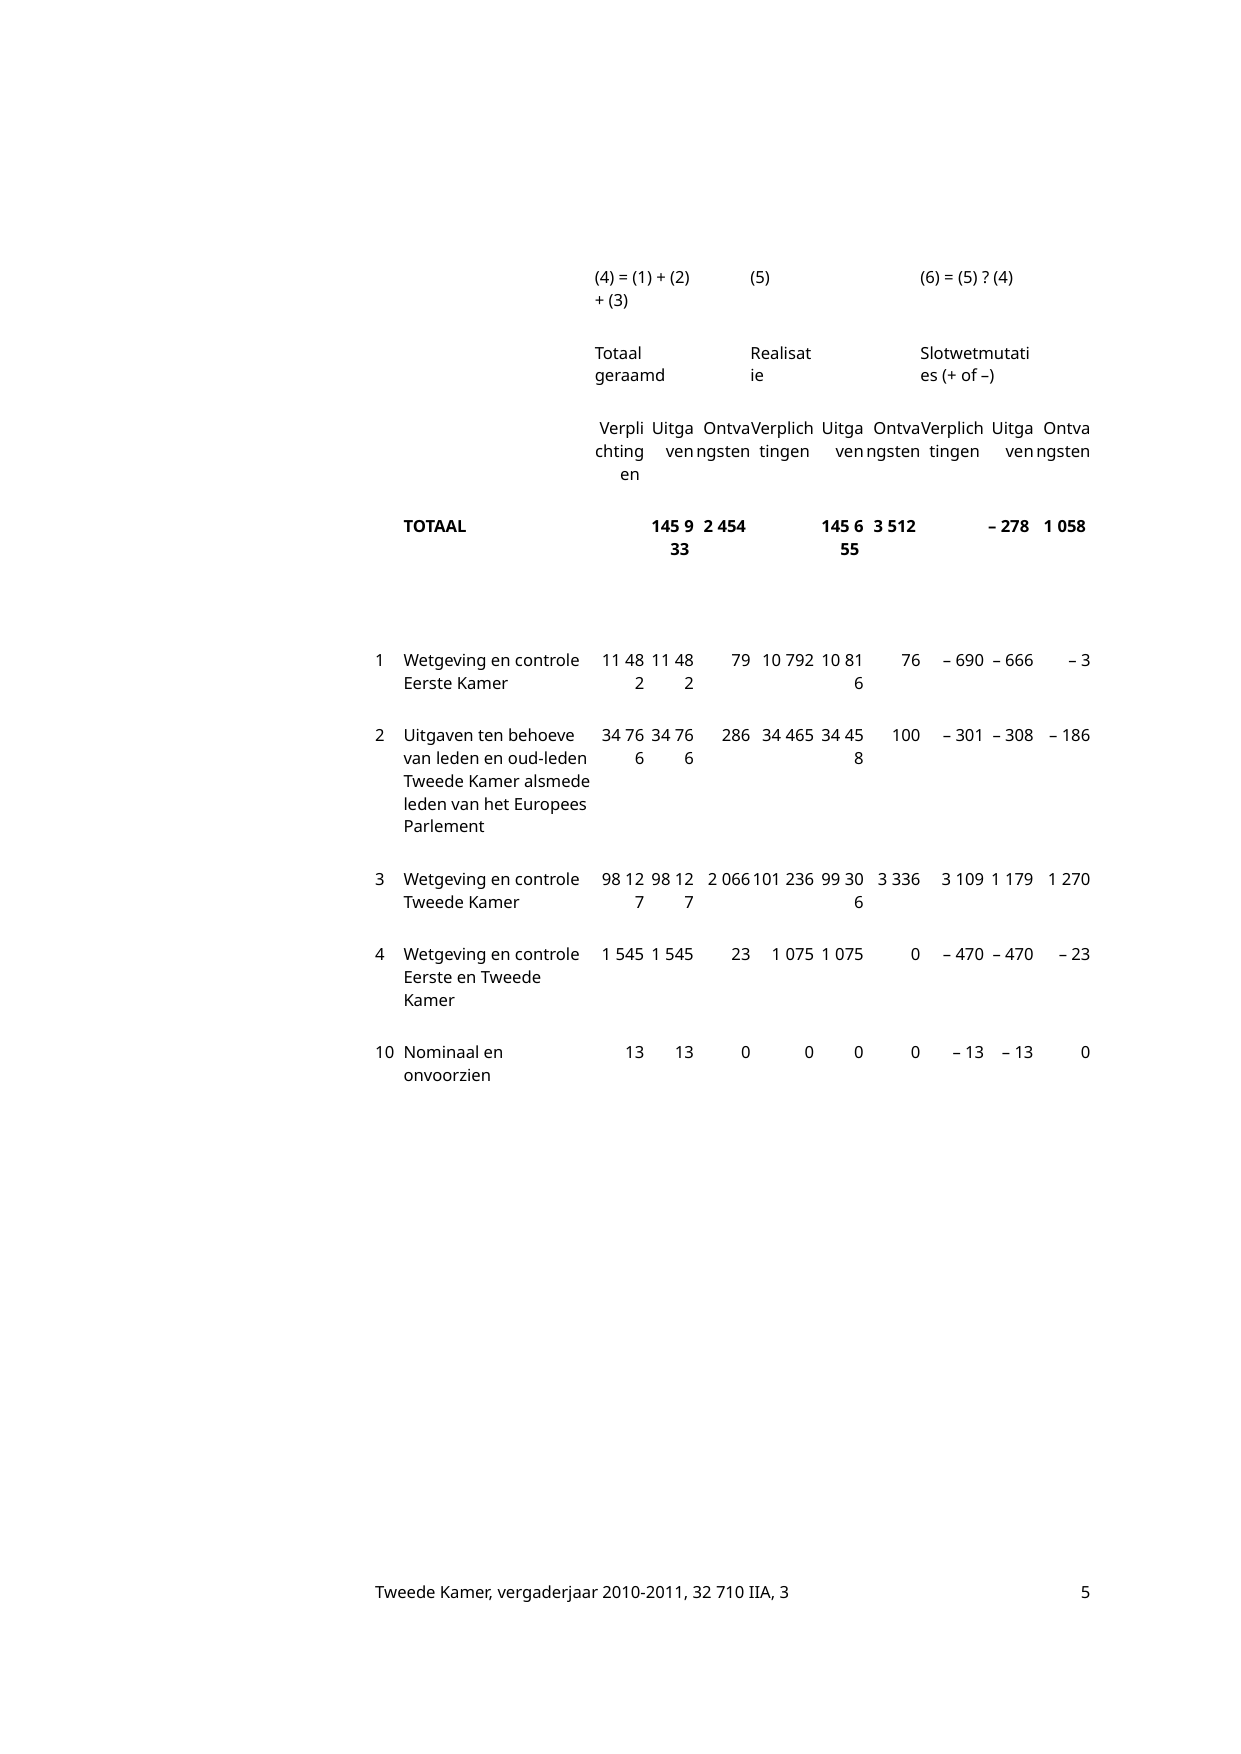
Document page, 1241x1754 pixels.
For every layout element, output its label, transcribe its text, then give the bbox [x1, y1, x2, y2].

table_cell Realisatie [750, 341, 814, 417]
table_cell Verplichtingen [750, 417, 814, 515]
table_cell 4 [375, 943, 403, 1041]
table_cell 98 127 [595, 868, 644, 943]
table_cell 2 [375, 724, 403, 868]
table_cell 1 270 [1033, 868, 1090, 943]
table_cell 1 075 [750, 943, 814, 1041]
table_header [403, 266, 594, 341]
table_cell [694, 341, 750, 417]
table_cell 10 792 [750, 649, 814, 724]
table_cell – 3 [1033, 649, 1090, 724]
table_header [1033, 266, 1090, 341]
table_cell – 278 [984, 515, 1033, 590]
table_cell 13 [644, 1041, 693, 1117]
table_cell [375, 590, 403, 649]
table_cell [375, 341, 403, 417]
table_cell Uitgaven [984, 417, 1033, 515]
table_cell 100 [864, 724, 920, 868]
table_cell 34 766 [595, 724, 644, 868]
table_cell – 308 [984, 724, 1033, 868]
table_cell Totaal geraamd [595, 341, 693, 417]
table_cell – 13 [984, 1041, 1033, 1117]
table_cell 2 454 [694, 515, 750, 590]
table_cell – 13 [920, 1041, 984, 1117]
table_cell – 186 [1033, 724, 1090, 868]
table_cell 3 512 [864, 515, 920, 590]
table_cell 101 236 [750, 868, 814, 943]
table_cell [403, 417, 594, 515]
table_header (5) [750, 266, 814, 341]
table_cell 0 [814, 1041, 863, 1117]
table_cell Nominaal en onvoorzien [403, 1041, 594, 1117]
table_cell 34 766 [644, 724, 693, 868]
table_cell Wetgeving en controle Eerste Kamer [403, 649, 594, 724]
table_header [814, 266, 863, 341]
table_cell Ontvangsten [864, 417, 920, 515]
table_cell 2 066 [694, 868, 750, 943]
table_cell Wetgeving en controle Eerste en Tweede Kamer [403, 943, 594, 1041]
table_cell [984, 590, 1033, 649]
table_cell 10 816 [814, 649, 863, 724]
table_cell 0 [694, 1041, 750, 1117]
table_cell [814, 341, 863, 417]
table_cell [595, 590, 644, 649]
table_cell [864, 590, 920, 649]
table_cell Wetgeving en controle Tweede Kamer [403, 868, 594, 943]
table_cell 0 [750, 1041, 814, 1117]
table_cell [375, 417, 403, 515]
table_cell 1 545 [595, 943, 644, 1041]
table_header [864, 266, 920, 341]
table_cell – 470 [920, 943, 984, 1041]
table_cell 0 [864, 1041, 920, 1117]
table_cell 1 058 [1033, 515, 1090, 590]
table_cell [750, 515, 814, 590]
table_cell – 470 [984, 943, 1033, 1041]
table_header (4) = (1) + (2) + (3) [595, 266, 693, 341]
table_cell 145 655 [814, 515, 863, 590]
table_cell [403, 590, 594, 649]
table_cell 79 [694, 649, 750, 724]
table_cell 98 127 [644, 868, 693, 943]
table_cell – 23 [1033, 943, 1090, 1041]
table_cell Uitgaven [644, 417, 693, 515]
table_cell [595, 515, 644, 590]
table_cell 76 [864, 649, 920, 724]
table_cell Verplichtingen [920, 417, 984, 515]
table_header [375, 266, 403, 341]
table_header [694, 266, 750, 341]
table_cell 13 [595, 1041, 644, 1117]
table_cell Ontvangsten [1033, 417, 1090, 515]
table_cell [814, 590, 863, 649]
table_cell [1033, 590, 1090, 649]
table_cell – 301 [920, 724, 984, 868]
table_cell Ontvangsten [694, 417, 750, 515]
table_cell 99 306 [814, 868, 863, 943]
table_cell 34 458 [814, 724, 863, 868]
table_cell 11 482 [644, 649, 693, 724]
table_cell 23 [694, 943, 750, 1041]
table_cell [864, 341, 920, 417]
table_cell [750, 590, 814, 649]
table_cell [694, 590, 750, 649]
table_cell Slotwetmutaties (+ of –) [920, 341, 1033, 417]
table_cell 145 933 [644, 515, 693, 590]
table_cell – 666 [984, 649, 1033, 724]
table_cell TOTAAL [403, 515, 594, 590]
table_cell 0 [1033, 1041, 1090, 1117]
table_cell 1 545 [644, 943, 693, 1041]
table_cell 0 [864, 943, 920, 1041]
table_cell [920, 590, 984, 649]
table_cell [375, 515, 403, 590]
table_cell [1033, 341, 1090, 417]
table_cell 3 109 [920, 868, 984, 943]
table_cell 1 179 [984, 868, 1033, 943]
table_cell 11 482 [595, 649, 644, 724]
table_cell 1 [375, 649, 403, 724]
table_cell Uitgaven ten behoeve van leden en oud-leden Tweede Kamer alsmede leden van het Europees Parlement [403, 724, 594, 868]
table_cell 3 [375, 868, 403, 943]
table_header (6) = (5) ? (4) [920, 266, 1033, 341]
table_cell 34 465 [750, 724, 814, 868]
table_cell [920, 515, 984, 590]
table_cell [403, 341, 594, 417]
table_cell 1 075 [814, 943, 863, 1041]
table_cell 286 [694, 724, 750, 868]
table_cell 10 [375, 1041, 403, 1117]
table_cell Verplichtingen [595, 417, 644, 515]
table_cell [644, 590, 693, 649]
table_cell – 690 [920, 649, 984, 724]
table_cell 3 336 [864, 868, 920, 943]
table_cell Uitgaven [814, 417, 863, 515]
